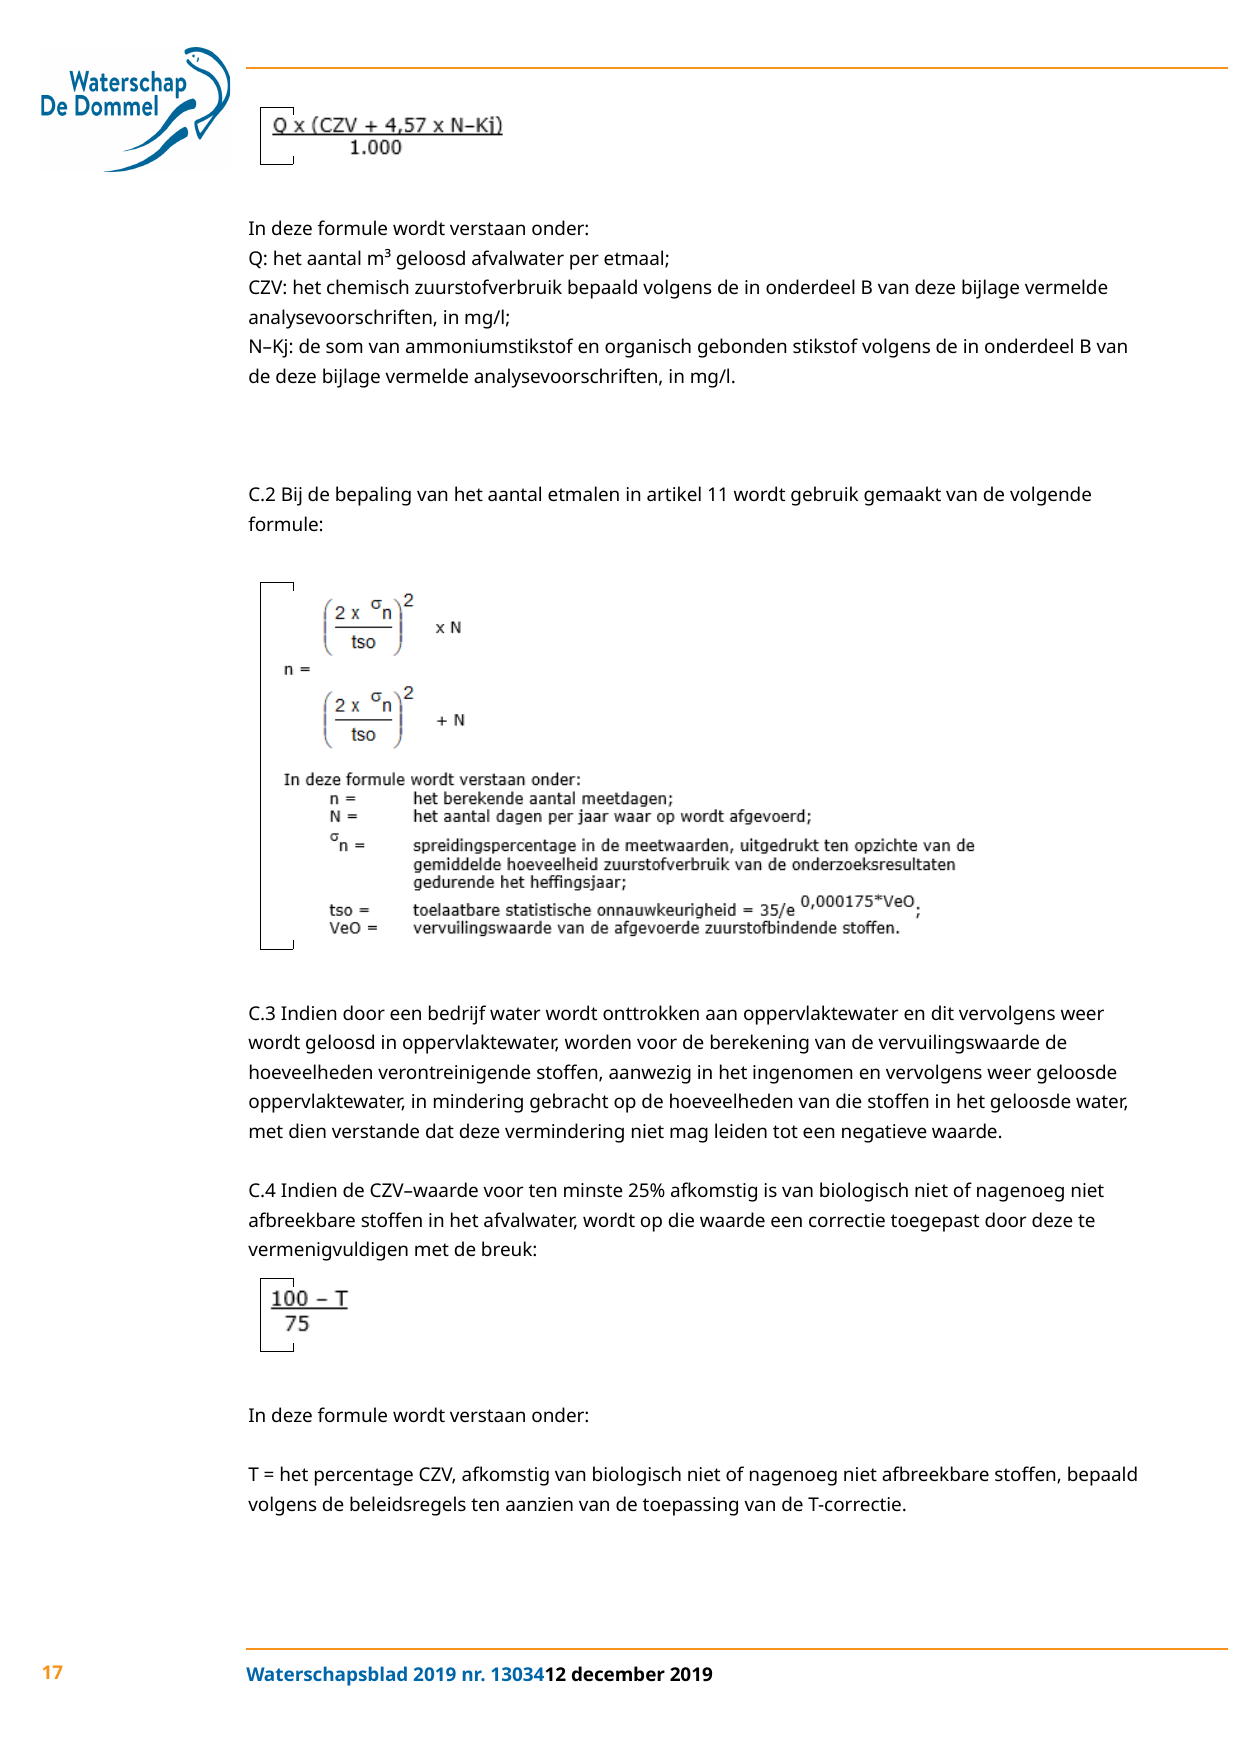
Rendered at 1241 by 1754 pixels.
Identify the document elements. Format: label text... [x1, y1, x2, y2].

text C.3 Indien door een bedrijf water wordt onttrokken aan oppervlaktewater en dit vervolgens weer wordt geloosd in oppervlaktewater, worden voor de berekening van de vervuilingswaarde de hoeveelheden verontreinigende stoffen, aanwezig in het ingenomen en vervolgens weer geloosde oppervlaktewater, in mindering gebracht op de hoeveelheden van die stoffen in het geloosde water, met dien verstande dat deze vermindering niet mag leiden tot een negatieve waarde. [248, 1000, 1152, 1144]
picture [204, 47, 231, 76]
picture [45, 99, 51, 111]
picture [198, 118, 210, 131]
text In deze formule wordt verstaan onder: [248, 1402, 1152, 1428]
text N–Kj: de som van ammoniumstikstof en organisch gebonden stikstof volgens de in onderdeel B van de deze bijlage vermelde analysevoorschriften, in mg/l. [248, 333, 1152, 389]
picture [268, 115, 505, 156]
text In deze formule wordt verstaan onder: [248, 215, 1152, 241]
picture [41, 47, 231, 172]
picture [268, 1287, 358, 1343]
text Q: het aantal m³ geloosd afvalwater per etmaal; [248, 245, 1152, 270]
picture [268, 591, 978, 940]
text C.2 Bij de bepaling van het aantal etmalen in artikel 11 wordt gebruik gemaakt van de volgende [248, 481, 1152, 507]
text T = het percentage CZV, afkomstig van biologisch niet of nagenoeg niet afbreekbare stoffen, bepaald volgens de beleidsregels ten aanzien van de toepassing van de T-correctie. [248, 1462, 1152, 1517]
text C.4 Indien de CZV–waarde voor ten minste 25% afkomstig is van biologisch niet of nagenoeg niet afbreekbare stoffen in het afvalwater, wordt op die waarde een correctie toegepast door deze te vermenigvuldigen met de breuk: [248, 1177, 1152, 1262]
text formule: [248, 511, 1152, 537]
text CZV: het chemisch zuurstofverbruik bepaald volgens de in onderdeel B van deze bijlage vermelde analysevoorschriften, in mg/l; [248, 274, 1152, 329]
